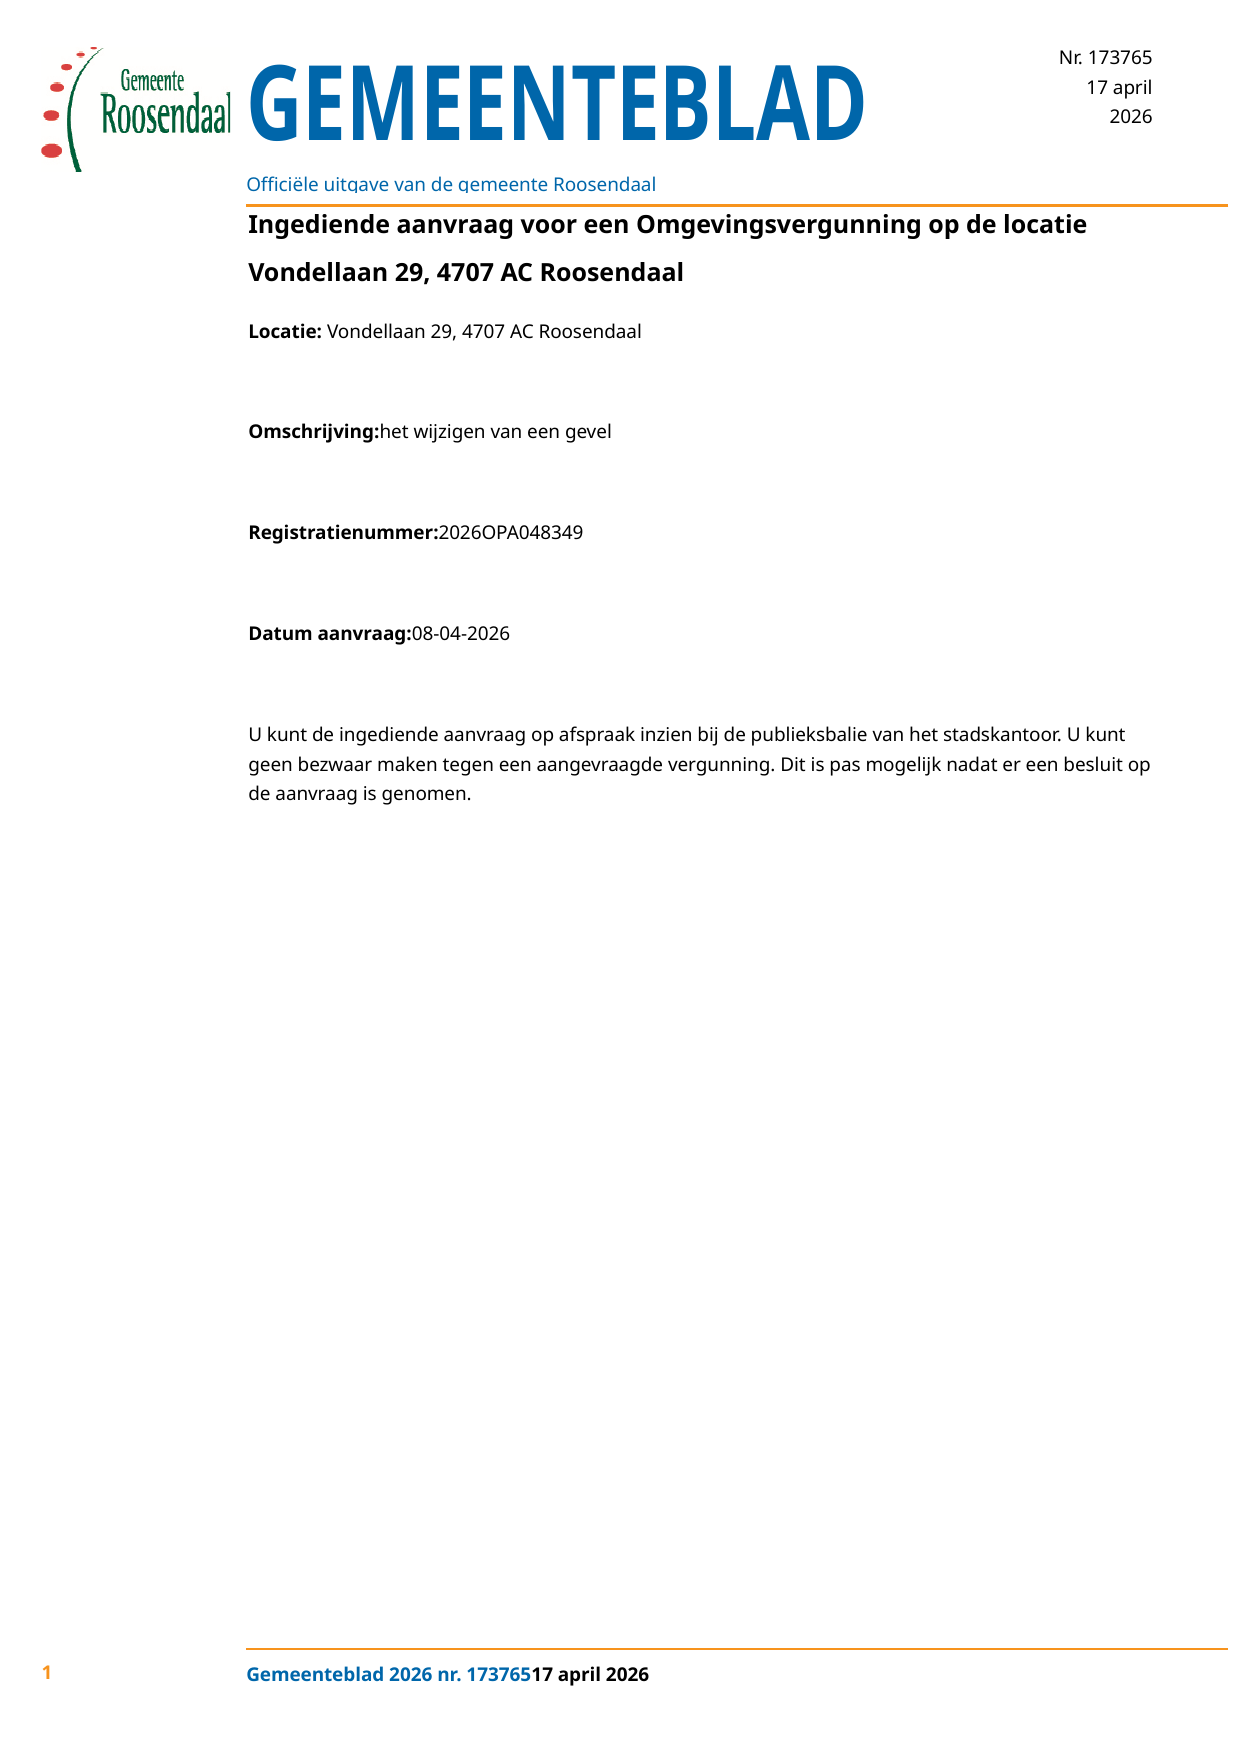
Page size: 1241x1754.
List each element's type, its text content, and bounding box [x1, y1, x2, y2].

text Locatie: Vondellaan 29, 4707 AC Roosendaal [248, 318, 1152, 344]
text Ingediende aanvraag voor een Omgevingsvergunning op de locatie Vondellaan 29, 4707 AC Roosendaal [248, 207, 1152, 288]
text U kunt de ingediende aanvraag op afspraak inzien bij de publieksbalie van het stadskantoor. U kunt geen bezwaar maken tegen een aangevraagde vergunning. Dit is pas mogelijk nadat er een besluit op de aanvraag is genomen. [248, 721, 1152, 806]
text Registratienummer:2026OPA048349 [248, 519, 1152, 545]
picture [41, 47, 231, 172]
text Datum aanvraag:08-04-2026 [248, 620, 1152, 646]
text Omschrijving:het wijzigen van een gevel [248, 419, 1152, 444]
